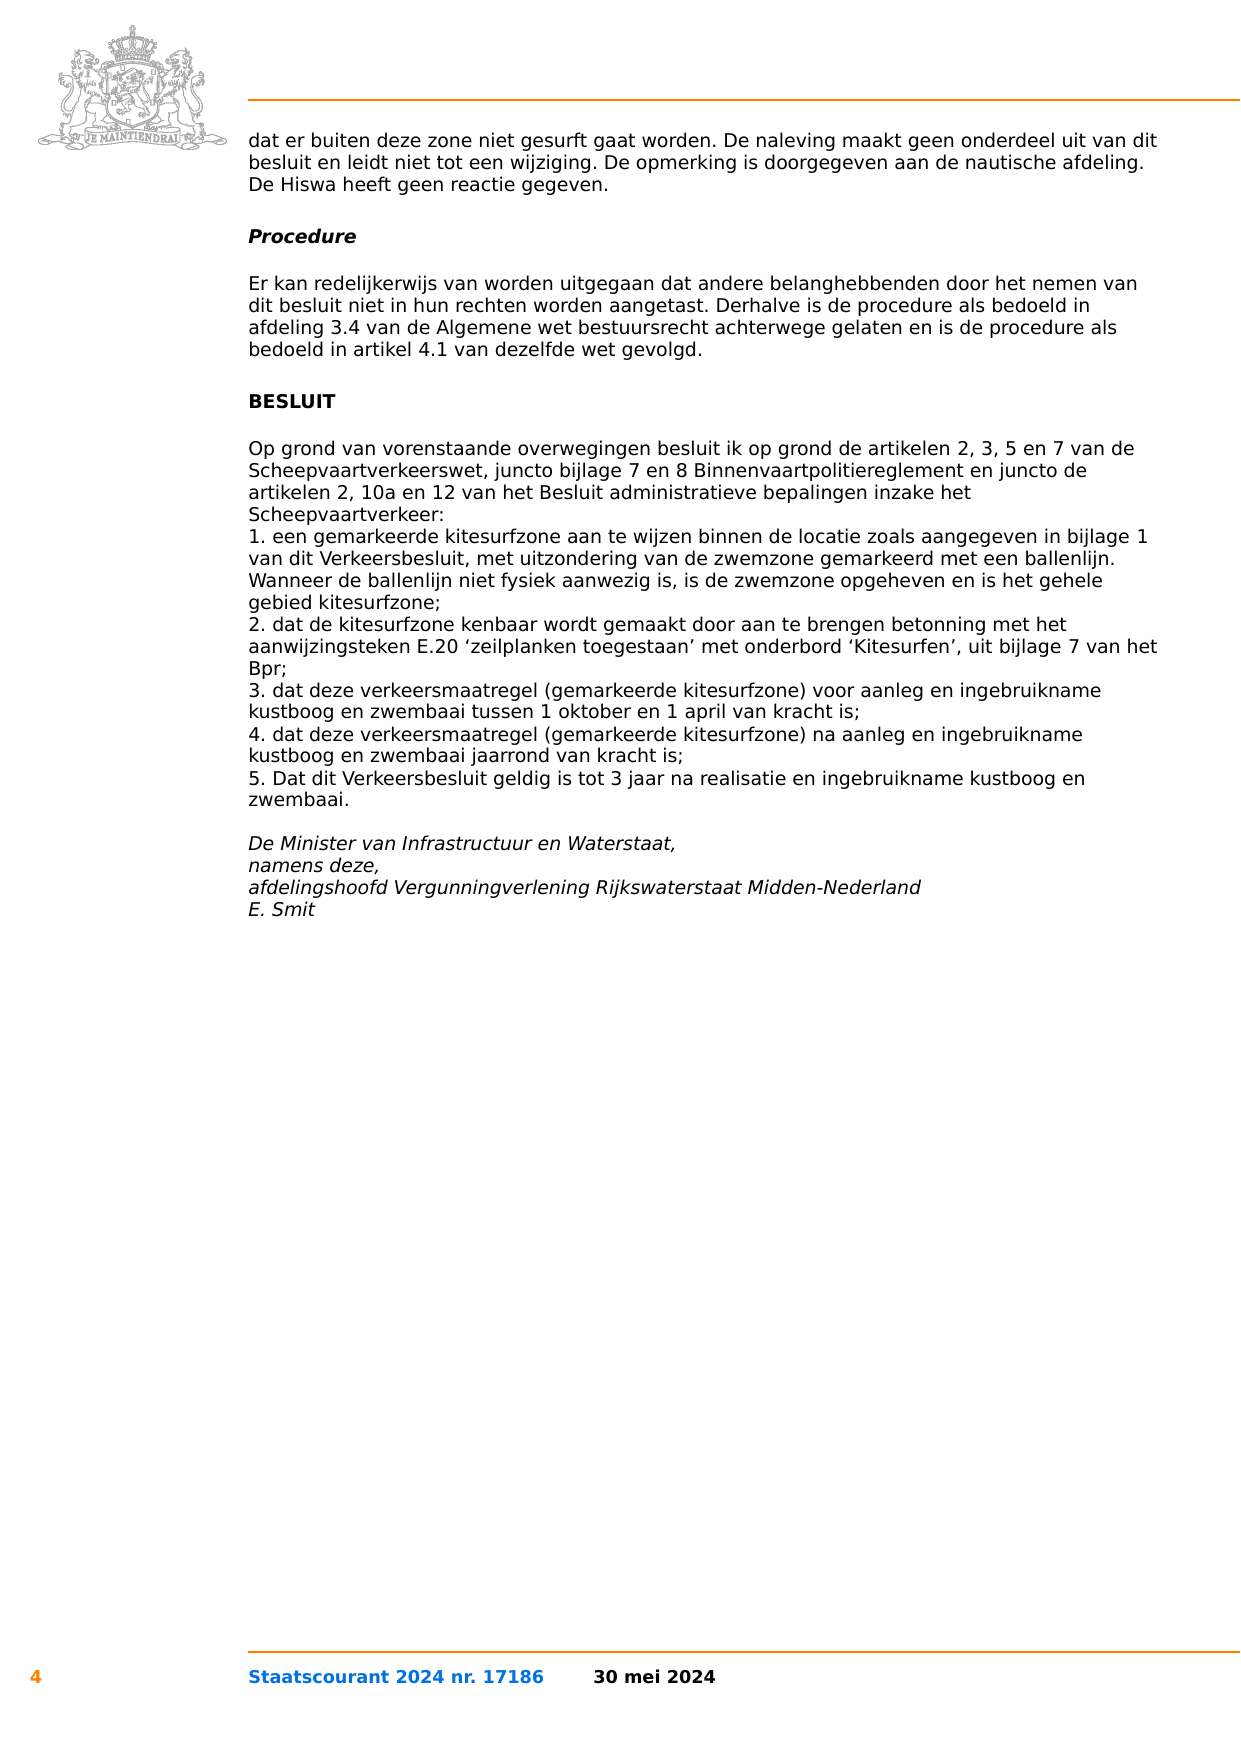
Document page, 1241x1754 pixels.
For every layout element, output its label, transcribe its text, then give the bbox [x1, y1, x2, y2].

text 3. dat deze verkeersmaatregel (gemarkeerde kitesurfzone) voor aanleg en ingebruikname kustboog en zwembaai tussen 1 oktober en 1 april van kracht is; [248, 679, 1163, 723]
text Op grond van vorenstaande overwegingen besluit ik op grond de artikelen 2, 3, 5 en 7 van de Scheepvaartverkeerswet, juncto bijlage 7 en 8 Binnenvaartpolitiereglement en juncto de artikelen 2, 10a en 12 van het Besluit administratieve bepalingen inzake het Scheepvaartverkeer: [248, 438, 1163, 526]
text 2. dat de kitesurfzone kenbaar wordt gemaakt door aan te brengen betonning met het aanwijzingsteken E.20 ‘zeilplanken toegestaan’ met onderbord ‘Kitesurfen’, uit bijlage 7 van het Bpr; [248, 613, 1163, 679]
text 5. Dat dit Verkeersbesluit geldig is tot 3 jaar na realisatie en ingebruikname kustboog en zwembaai. [248, 767, 1163, 811]
text De Minister van Infrastructuur en Waterstaat, namens deze, afdelingshoofd Vergunningverlening Rijkswaterstaat Midden-Nederland E. Smit [248, 833, 1163, 921]
text 4. dat deze verkeersmaatregel (gemarkeerde kitesurfzone) na aanleg en ingebruikname kustboog en zwembaai jaarrond van kracht is; [248, 723, 1163, 767]
text dat er buiten deze zone niet gesurft gaat worden. De naleving maakt geen onderdeel uit van dit besluit en leidt niet tot een wijziging. De opmerking is doorgegeven aan de nautische afdeling. De Hiswa heeft geen reactie gegeven. [248, 130, 1163, 196]
subtitle BESLUIT [248, 391, 1163, 413]
picture [38, 25, 227, 150]
text 1. een gemarkeerde kitesurfzone aan te wijzen binnen de locatie zoals aangegeven in bijlage 1 van dit Verkeersbesluit, met uitzondering van de zwemzone gemarkeerd met een ballenlijn. Wanneer de ballenlijn niet fysiek aanwezig is, is de zwemzone opgeheven en is het gehele gebied kitesurfzone; [248, 526, 1163, 613]
text Er kan redelijkerwijs van worden uitgegaan dat andere belanghebbenden door het nemen van dit besluit niet in hun rechten worden aangetast. Derhalve is de procedure als bedoeld in afdeling 3.4 van de Algemene wet bestuursrecht achterwege gelaten en is de procedure als bedoeld in artikel 4.1 van dezelfde wet gevolgd. [248, 273, 1163, 361]
subtitle Procedure [248, 226, 1163, 248]
